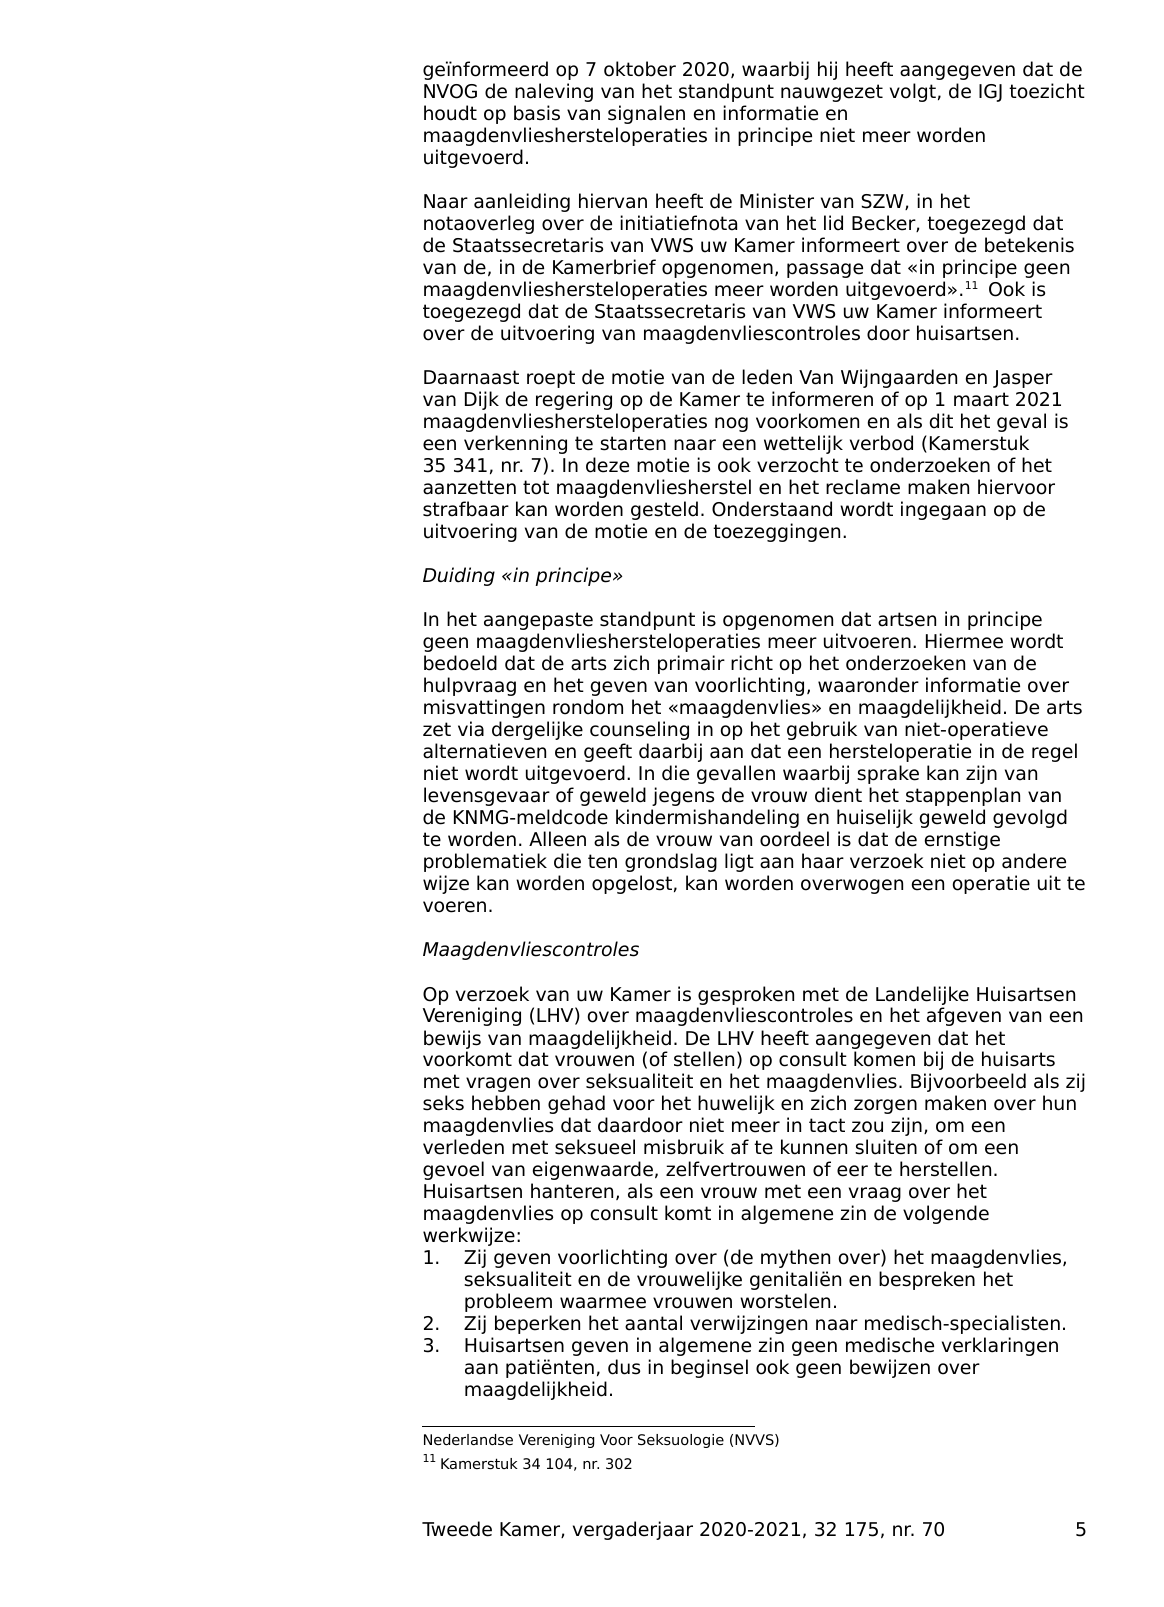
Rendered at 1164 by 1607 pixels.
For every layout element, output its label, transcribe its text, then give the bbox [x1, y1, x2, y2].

text Kamerstuk 34 104, nr. 302 [422, 1452, 1087, 1474]
text Nederlandse Vereniging Voor Seksuologie (NVVS) [422, 1432, 1087, 1449]
text In het aangepaste standpunt is opgenomen dat artsen in principe geen maagdenvlieshersteloperaties meer uitvoeren. Hiermee wordt bedoeld dat de arts zich primair richt op het onderzoeken van de hulpvraag en het geven van voorlichting, waaronder informatie over misvattingen rondom het «maagdenvlies» en maagdelijkheid. De arts zet via dergelijke counseling in op het gebruik van niet-operatieve alternatieven en geeft daarbij aan dat een hersteloperatie in de regel niet wordt uitgevoerd. In die gevallen waarbij sprake kan zijn van levensgevaar of geweld jegens de vrouw dient het stappenplan van de KNMG-meldcode kindermishandeling en huiselijk geweld gevolgd te worden. Alleen als de vrouw van oordeel is dat de ernstige problematiek die ten grondslag ligt aan haar verzoek niet op andere wijze kan worden opgelost, kan worden overwogen een operatie uit te voeren. [422, 609, 1087, 917]
subtitle Duiding «in principe» [422, 565, 1087, 587]
subtitle Maagdenvliescontroles [422, 939, 1087, 961]
text Naar aanleiding hiervan heeft de Minister van SZW, in het notaoverleg over de initiatiefnota van het lid Becker, toegezegd dat de Staatssecretaris van VWS uw Kamer informeert over de betekenis van de, in de Kamerbrief opgenomen, passage dat «in principe geen maagdenvlieshersteloperaties meer worden uitgevoerd». Ook is toegezegd dat de Staatssecretaris van VWS uw Kamer informeert over de uitvoering van maagdenvliescontroles door huisartsen. [422, 191, 1087, 345]
text Daarnaast roept de motie van de leden Van Wijngaarden en Jasper van Dijk de regering op de Kamer te informeren of op 1 maart 2021 maagdenvlieshersteloperaties nog voorkomen en als dit het geval is een verkenning te starten naar een wettelijk verbod (Kamerstuk 35 341, nr. 7). In deze motie is ook verzocht te onderzoeken of het aanzetten tot maagdenvliesherstel en het reclame maken hiervoor strafbaar kan worden gesteld. Onderstaand wordt ingegaan op de uitvoering van de motie en de toezeggingen. [422, 367, 1087, 543]
text 3. Huisartsen geven in algemene zin geen medische verklaringen aan patiënten, dus in beginsel ook geen bewijzen over maagdelijkheid. [422, 1335, 1087, 1401]
text geïnformeerd op 7 oktober 2020, waarbij hij heeft aangegeven dat de NVOG de naleving van het standpunt nauwgezet volgt, de IGJ toezicht houdt op basis van signalen en informatie en maagdenvlieshersteloperaties in principe niet meer worden uitgevoerd. [422, 59, 1087, 169]
text 2. Zij beperken het aantal verwijzingen naar medisch-specialisten. [422, 1313, 1087, 1335]
text 1. Zij geven voorlichting over (de mythen over) het maagdenvlies, seksualiteit en de vrouwelijke genitaliën en bespreken het probleem waarmee vrouwen worstelen. [422, 1247, 1087, 1313]
text Op verzoek van uw Kamer is gesproken met de Landelijke Huisartsen Vereniging (LHV) over maagdenvliescontroles en het afgeven van een bewijs van maagdelijkheid. De LHV heeft aangegeven dat het voorkomt dat vrouwen (of stellen) op consult komen bij de huisarts met vragen over seksualiteit en het maagdenvlies. Bijvoorbeeld als zij seks hebben gehad voor het huwelijk en zich zorgen maken over hun maagdenvlies dat daardoor niet meer in tact zou zijn, om een verleden met seksueel misbruik af te kunnen sluiten of om een gevoel van eigenwaarde, zelfvertrouwen of eer te herstellen. Huisartsen hanteren, als een vrouw met een vraag over het maagdenvlies op consult komt in algemene zin de volgende werkwijze: [422, 983, 1087, 1247]
